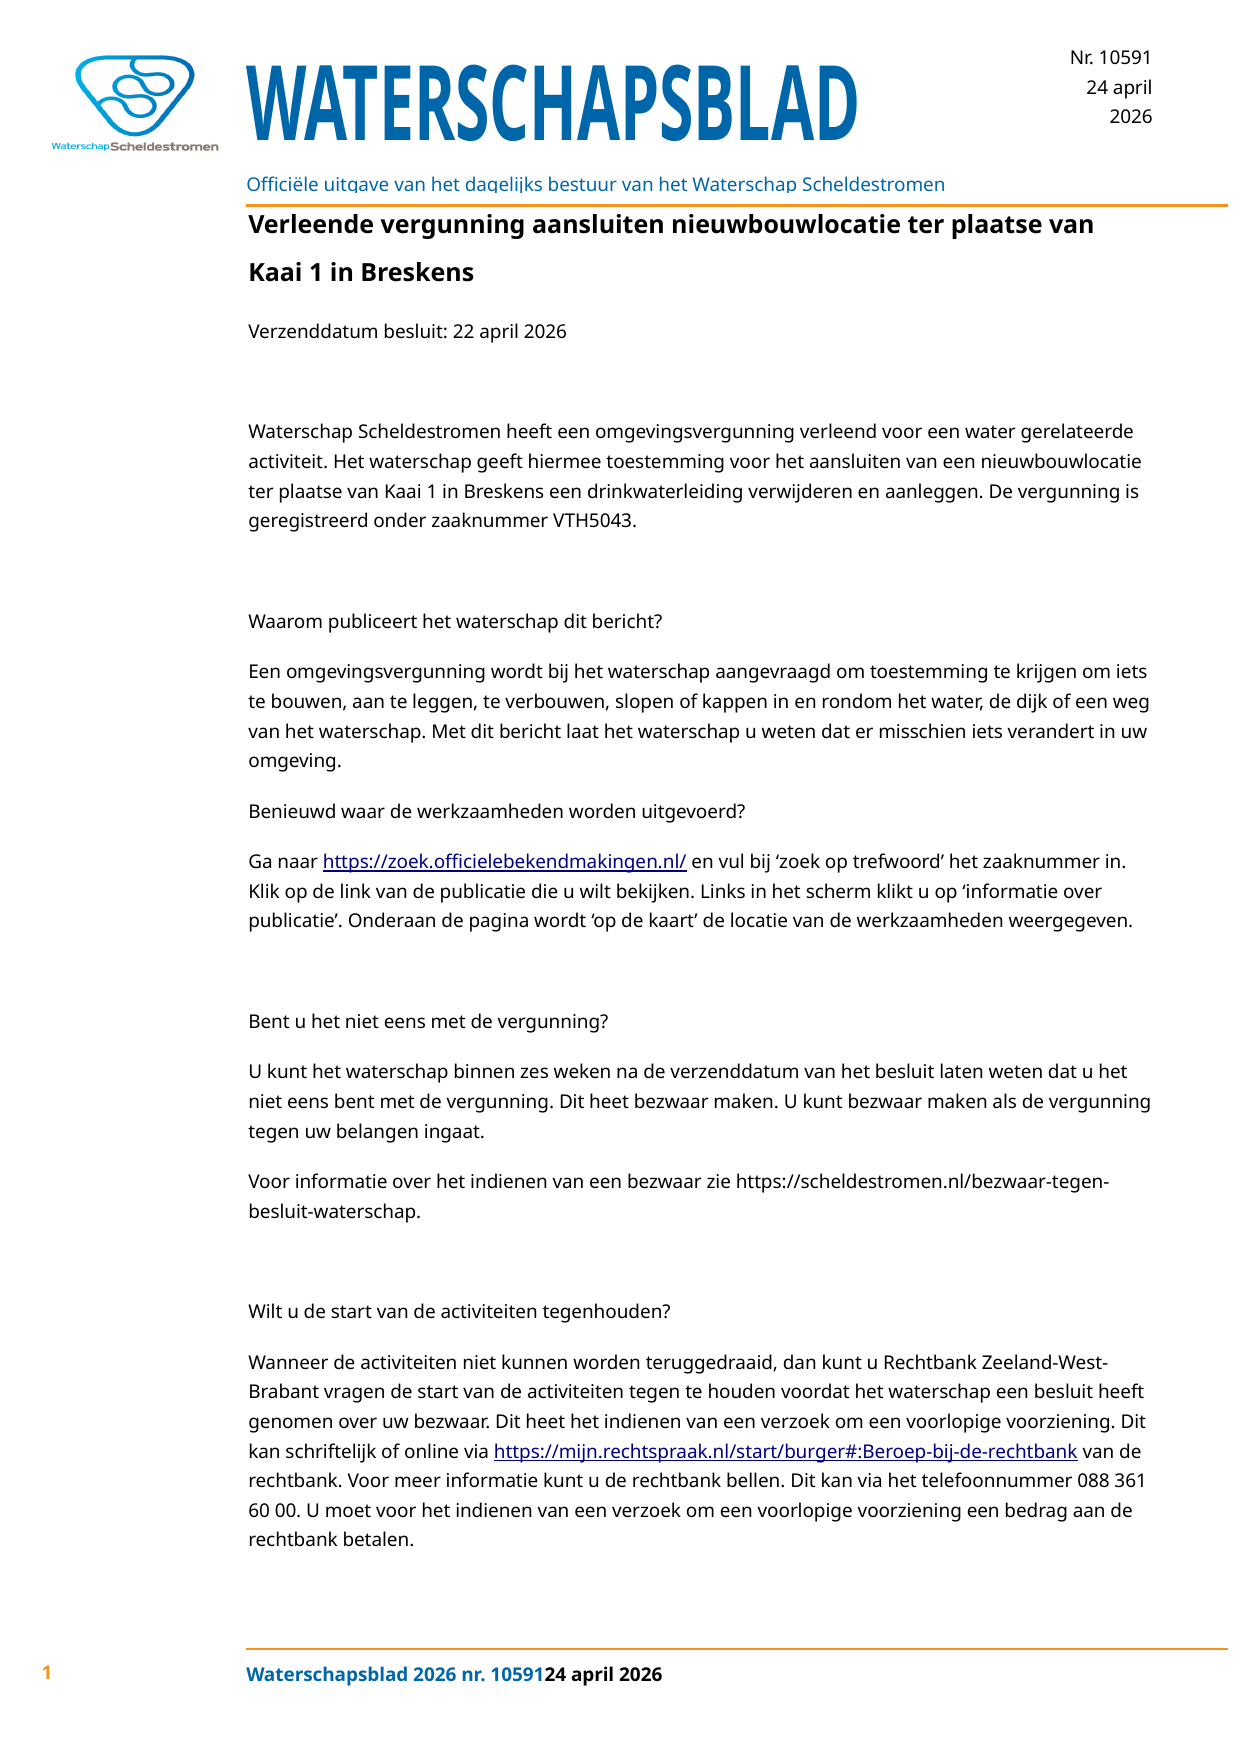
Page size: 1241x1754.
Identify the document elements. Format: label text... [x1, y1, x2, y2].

text Wanneer de activiteiten niet kunnen worden teruggedraaid, dan kunt u Rechtbank Zeeland-West-Brabant vragen de start van de activiteiten tegen te houden voordat het waterschap een besluit heeft genomen over uw bezwaar. Dit heet het indienen van een verzoek om een voorlopige voorziening. Dit kan schriftelijk of online via https://mijn.rechtspraak.nl/start/burger#:Beroep-bij-de-rechtbank van de rechtbank. Voor meer informatie kunt u de rechtbank bellen. Dit kan via het telefoonnummer 088 361 60 00. U moet voor het indienen van een verzoek om een voorlopige voorziening een bedrag aan de rechtbank betalen. [248, 1349, 1152, 1552]
text Verzenddatum besluit: 22 april 2026 [248, 318, 1152, 344]
text Wilt u de start van de activiteiten tegenhouden? [248, 1299, 1152, 1324]
text Waarom publiceert het waterschap dit bericht? [248, 608, 1152, 634]
picture [41, 47, 231, 172]
text Een omgevingsvergunning wordt bij het waterschap aangevraagd om toestemming te krijgen om iets te bouwen, aan te leggen, te verbouwen, slopen of kappen in en rondom het water, de dijk of een weg van het waterschap. Met dit bericht laat het waterschap u weten dat er misschien iets verandert in uw omgeving. [248, 659, 1152, 773]
text Bent u het niet eens met de vergunning? [248, 1008, 1152, 1034]
text Benieuwd waar de werkzaamheden worden uitgevoerd? [248, 798, 1152, 824]
text Waterschap Scheldestromen heeft een omgevingsvergunning verleend voor een water gerelateerde activiteit. Het waterschap geeft hiermee toestemming voor het aansluiten van een nieuwbouwlocatie ter plaatse van Kaai 1 in Breskens een drinkwaterleiding verwijderen en aanleggen. De vergunning is geregistreerd onder zaaknummer VTH5043. [248, 419, 1152, 533]
text Verleende vergunning aansluiten nieuwbouwlocatie ter plaatse van Kaai 1 in Breskens [248, 207, 1152, 288]
text U kunt het waterschap binnen zes weken na de verzenddatum van het besluit laten weten dat u het niet eens bent met de vergunning. Dit heet bezwaar maken. U kunt bezwaar maken als de vergunning tegen uw belangen ingaat. [248, 1059, 1152, 1144]
text Voor informatie over het indienen van een bezwaar zie https://scheldestromen.nl/bezwaar-tegen-besluit-waterschap. [248, 1168, 1152, 1224]
text Ga naar https://zoek.officielebekendmakingen.nl/ en vul bij ‘zoek op trefwoord’ het zaaknummer in. Klik op de link van de publicatie die u wilt bekijken. Links in het scherm klikt u op ‘informatie over publicatie’. Onderaan de pagina wordt ‘op de kaart’ de locatie van de werkzaamheden weergegeven. [248, 848, 1152, 933]
